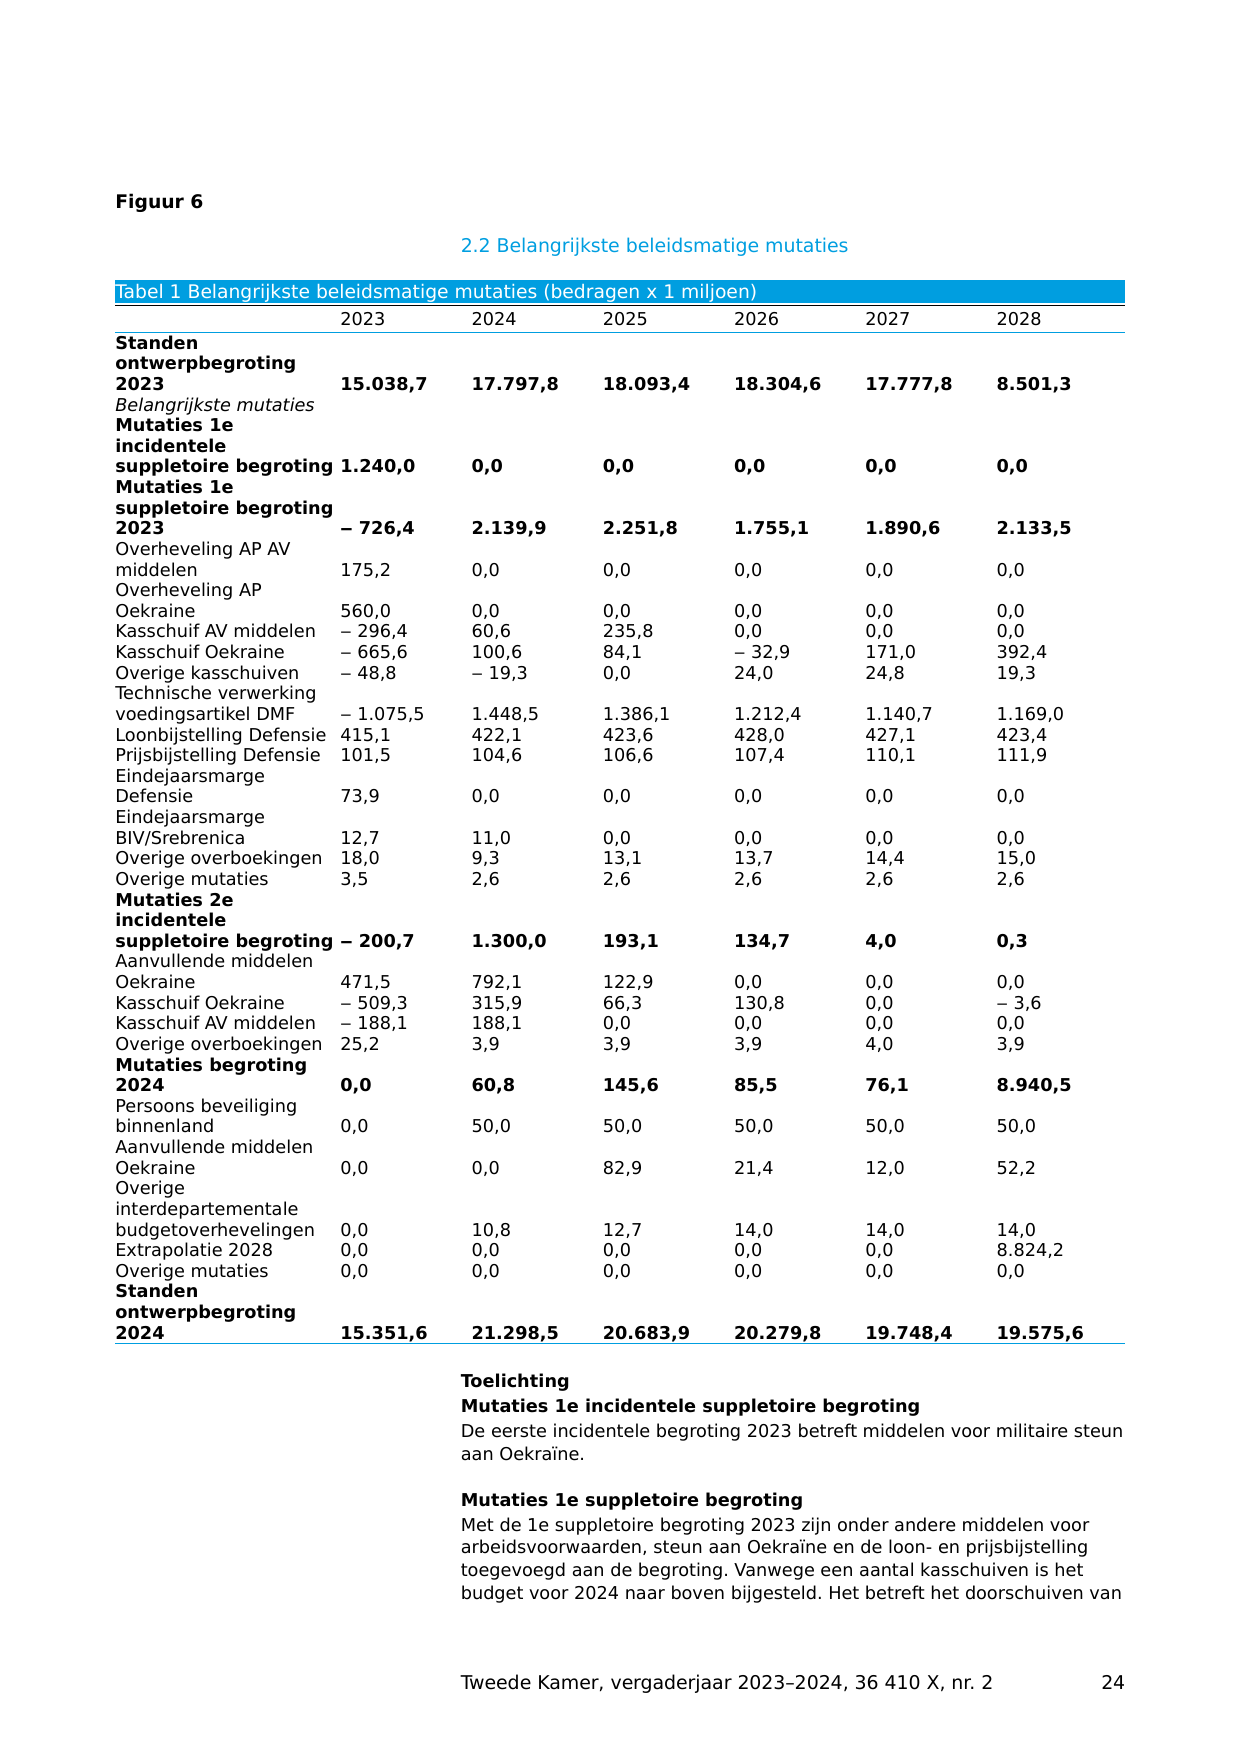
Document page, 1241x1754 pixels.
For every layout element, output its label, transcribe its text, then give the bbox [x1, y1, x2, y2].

table_cell 0,0 [600, 1240, 731, 1261]
table_cell 106,6 [600, 745, 731, 766]
table_cell 0,3 [994, 890, 1125, 951]
table_cell [994, 395, 1125, 415]
table_cell 2024 [469, 306, 600, 332]
table_cell [115, 306, 337, 332]
table_cell ‒ 296,4 [337, 621, 468, 642]
table_cell 0,0 [862, 1240, 993, 1261]
table_cell 14,4 [862, 848, 993, 869]
table_cell 24,8 [862, 663, 993, 683]
table_cell 0,0 [862, 539, 993, 580]
table_cell 2023 [337, 306, 468, 332]
table_cell 76,1 [862, 1055, 993, 1096]
table_cell Overheveling AP AV middelen [115, 539, 337, 580]
table_cell 66,3 [600, 993, 731, 1013]
table_cell 0,0 [862, 1013, 993, 1034]
table_cell 0,0 [862, 766, 993, 807]
table_cell 24,0 [731, 663, 862, 683]
table_cell 175,2 [337, 539, 468, 580]
table_cell 12,7 [337, 807, 468, 848]
table_cell 11,0 [469, 807, 600, 848]
table_cell 0,0 [731, 415, 862, 477]
table_cell 0,0 [862, 1261, 993, 1281]
table_cell 0,0 [600, 580, 731, 621]
table_cell 110,1 [862, 745, 993, 766]
table_cell 8.940,5 [994, 1055, 1125, 1096]
table_cell ‒ 200,7 [337, 890, 468, 951]
table_cell 145,6 [600, 1055, 731, 1096]
table_cell Mutaties 1e suppletoire begroting 2023 [115, 477, 337, 539]
table_cell 104,6 [469, 745, 600, 766]
table_cell 10,8 [469, 1178, 600, 1240]
table_cell 0,0 [862, 807, 993, 848]
table_cell 4,0 [862, 1034, 993, 1054]
table_cell 2.139,9 [469, 477, 600, 539]
table_cell 50,0 [469, 1096, 600, 1137]
table_cell Kasschuif AV middelen [115, 1013, 337, 1034]
table_cell Kasschuif Oekraine [115, 642, 337, 663]
table_cell 1.240,0 [337, 415, 468, 477]
table_cell [862, 395, 993, 415]
table_cell 0,0 [994, 621, 1125, 642]
table_cell 0,0 [337, 1240, 468, 1261]
table_cell 14,0 [862, 1178, 993, 1240]
table_cell 0,0 [862, 993, 993, 1013]
table_cell 235,8 [600, 621, 731, 642]
table_cell 0,0 [862, 580, 993, 621]
table_cell Overige kasschuiven [115, 663, 337, 683]
table_cell Technische verwerking voedingsartikel DMF [115, 683, 337, 724]
text De eerste incidentele begroting 2023 betreft middelen voor militaire steun aan Oekraïne. [461, 1419, 1125, 1465]
table_cell 0,0 [337, 1261, 468, 1281]
table_cell 107,4 [731, 745, 862, 766]
table_cell 0,0 [994, 1261, 1125, 1281]
table_cell 20.279,8 [731, 1281, 862, 1343]
table_cell 0,0 [994, 580, 1125, 621]
table_cell Overige overboekingen [115, 1034, 337, 1054]
table_cell 13,7 [731, 848, 862, 869]
table_cell ‒ 48,8 [337, 663, 468, 683]
table_cell 2028 [994, 306, 1125, 332]
table_cell Mutaties 2e incidentele suppletoire begroting [115, 890, 337, 951]
table_cell Standen ontwerpbegroting 2024 [115, 1281, 337, 1343]
table_cell 1.169,0 [994, 683, 1125, 724]
table_cell Overheveling AP Oekraine [115, 580, 337, 621]
table_cell 17.777,8 [862, 333, 993, 394]
table_cell 19.748,4 [862, 1281, 993, 1343]
table_cell 315,9 [469, 993, 600, 1013]
table_cell Overige interdepartementale budgetoverhevelingen [115, 1178, 337, 1240]
table_cell 471,5 [337, 951, 468, 993]
table_cell 2026 [731, 306, 862, 332]
table_cell Prijsbijstelling Defensie [115, 745, 337, 766]
table_cell 21.298,5 [469, 1281, 600, 1343]
table_cell Mutaties begroting 2024 [115, 1055, 337, 1096]
table_cell 0,0 [469, 1137, 600, 1178]
text Toelichting [461, 1369, 1125, 1392]
table_cell ‒ 1.075,5 [337, 683, 468, 724]
table_cell 18,0 [337, 848, 468, 869]
table_cell 1.386,1 [600, 683, 731, 724]
table_cell Aanvullende middelen Oekraine [115, 951, 337, 993]
table_cell 8.501,3 [994, 333, 1125, 394]
table_cell Eindejaarsmarge BIV/Srebrenica [115, 807, 337, 848]
table_cell 82,9 [600, 1137, 731, 1178]
title Figuur 6 [115, 191, 1125, 213]
table_cell 19,3 [994, 663, 1125, 683]
table_cell 0,0 [469, 539, 600, 580]
table_cell 0,0 [731, 1261, 862, 1281]
table_cell 73,9 [337, 766, 468, 807]
table_cell 0,0 [862, 951, 993, 993]
table_cell 392,4 [994, 642, 1125, 663]
table_cell 0,0 [862, 621, 993, 642]
table_cell ‒ 32,9 [731, 642, 862, 663]
table_cell 15.351,6 [337, 1281, 468, 1343]
table_cell 2.133,5 [994, 477, 1125, 539]
table_cell Overige mutaties [115, 869, 337, 889]
table_cell 12,7 [600, 1178, 731, 1240]
table_cell 0,0 [600, 415, 731, 477]
table_cell Persoons beveiliging binnenland [115, 1096, 337, 1137]
table_cell Belangrijkste mutaties [115, 395, 337, 415]
table_cell 0,0 [600, 766, 731, 807]
table_cell Extrapolatie 2028 [115, 1240, 337, 1261]
table_cell Standen ontwerpbegroting 2023 [115, 333, 337, 394]
table_cell 0,0 [994, 951, 1125, 993]
table_cell 2027 [862, 306, 993, 332]
table_cell [731, 395, 862, 415]
table_cell 422,1 [469, 725, 600, 745]
table_cell 60,6 [469, 621, 600, 642]
table_cell ‒ 726,4 [337, 477, 468, 539]
table_cell 171,0 [862, 642, 993, 663]
table_cell 9,3 [469, 848, 600, 869]
table_cell 0,0 [731, 580, 862, 621]
table_cell 0,0 [337, 1096, 468, 1137]
table_cell 13,1 [600, 848, 731, 869]
table_cell 0,0 [337, 1055, 468, 1096]
table_cell 0,0 [469, 1240, 600, 1261]
table_cell 188,1 [469, 1013, 600, 1034]
table_cell 0,0 [994, 807, 1125, 848]
table_cell 3,9 [994, 1034, 1125, 1054]
table_cell 3,9 [469, 1034, 600, 1054]
table_cell ‒ 19,3 [469, 663, 600, 683]
table_cell 14,0 [731, 1178, 862, 1240]
table_cell 0,0 [731, 1240, 862, 1261]
table_cell 130,8 [731, 993, 862, 1013]
table_cell ‒ 188,1 [337, 1013, 468, 1034]
table_cell Overige mutaties [115, 1261, 337, 1281]
table_cell 101,5 [337, 745, 468, 766]
table_cell 12,0 [862, 1137, 993, 1178]
table_cell 0,0 [994, 1013, 1125, 1034]
table_cell 427,1 [862, 725, 993, 745]
table_cell 3,9 [731, 1034, 862, 1054]
table_cell 3,5 [337, 869, 468, 889]
table_cell 50,0 [600, 1096, 731, 1137]
table_cell 1.755,1 [731, 477, 862, 539]
table_cell 18.093,4 [600, 333, 731, 394]
table_cell 2,6 [600, 869, 731, 889]
table_cell 0,0 [337, 1137, 468, 1178]
table_cell 0,0 [994, 766, 1125, 807]
table_cell 14,0 [994, 1178, 1125, 1240]
table_cell ‒ 509,3 [337, 993, 468, 1013]
table_cell 0,0 [994, 415, 1125, 477]
table_cell 2,6 [469, 869, 600, 889]
table_cell 0,0 [469, 580, 600, 621]
table_cell 0,0 [600, 807, 731, 848]
table_cell 15.038,7 [337, 333, 468, 394]
table_cell Kasschuif AV middelen [115, 621, 337, 642]
table_cell 3,9 [600, 1034, 731, 1054]
table_cell 415,1 [337, 725, 468, 745]
table_cell 428,0 [731, 725, 862, 745]
table_cell 0,0 [731, 951, 862, 993]
table_cell [600, 395, 731, 415]
text Met de 1e suppletoire begroting 2023 zijn onder andere middelen voor arbeidsvoorwaarden, steun aan Oekraïne en de loon- en prijsbijstelling toegevoegd aan de begroting. Vanwege een aantal kasschuiven is het budget voor 2024 naar boven bijgesteld. Het betreft het doorschuiven van [461, 1513, 1125, 1604]
table_cell 50,0 [731, 1096, 862, 1137]
title 2.2 Belangrijkste beleidsmatige mutaties [461, 234, 1125, 257]
table_cell Aanvullende middelen Oekraine [115, 1137, 337, 1178]
text Mutaties 1e suppletoire begroting [461, 1488, 1125, 1511]
table_cell 0,0 [600, 1261, 731, 1281]
table_cell 423,6 [600, 725, 731, 745]
table_cell 0,0 [731, 807, 862, 848]
table_cell 0,0 [337, 1178, 468, 1240]
table_cell 122,9 [600, 951, 731, 993]
table_cell 100,6 [469, 642, 600, 663]
table_cell 0,0 [731, 1013, 862, 1034]
table_cell 21,4 [731, 1137, 862, 1178]
table_cell 134,7 [731, 890, 862, 951]
table_cell 2025 [600, 306, 731, 332]
table_cell Eindejaarsmarge Defensie [115, 766, 337, 807]
table_cell 423,4 [994, 725, 1125, 745]
table_cell 0,0 [731, 539, 862, 580]
table_cell [337, 395, 468, 415]
table_cell 50,0 [862, 1096, 993, 1137]
table_cell Loonbijstelling Defensie [115, 725, 337, 745]
table_cell 0,0 [862, 415, 993, 477]
table_cell 560,0 [337, 580, 468, 621]
table_cell 0,0 [469, 1261, 600, 1281]
table_cell 0,0 [731, 766, 862, 807]
table_cell 0,0 [469, 415, 600, 477]
table_cell 193,1 [600, 890, 731, 951]
table_cell 1.890,6 [862, 477, 993, 539]
table_cell 50,0 [994, 1096, 1125, 1137]
text Mutaties 1e incidentele suppletoire begroting [461, 1394, 1125, 1417]
table_cell 2.251,8 [600, 477, 731, 539]
table_cell 0,0 [469, 766, 600, 807]
table_cell 792,1 [469, 951, 600, 993]
table_cell 0,0 [994, 539, 1125, 580]
table_cell 1.448,5 [469, 683, 600, 724]
table_cell Kasschuif Oekraine [115, 993, 337, 1013]
table_cell 25,2 [337, 1034, 468, 1054]
table_cell 15,0 [994, 848, 1125, 869]
table_cell 111,9 [994, 745, 1125, 766]
table_cell 8.824,2 [994, 1240, 1125, 1261]
table_cell 52,2 [994, 1137, 1125, 1178]
table_cell 60,8 [469, 1055, 600, 1096]
table_cell Overige overboekingen [115, 848, 337, 869]
table_cell 17.797,8 [469, 333, 600, 394]
table_cell ‒ 665,6 [337, 642, 468, 663]
table_cell 4,0 [862, 890, 993, 951]
table_cell 1.212,4 [731, 683, 862, 724]
table_cell 20.683,9 [600, 1281, 731, 1343]
table_cell 0,0 [731, 621, 862, 642]
table_cell 18.304,6 [731, 333, 862, 394]
table_cell 0,0 [600, 663, 731, 683]
table_cell Mutaties 1e incidentele suppletoire begroting [115, 415, 337, 477]
table_cell 1.140,7 [862, 683, 993, 724]
table_cell 85,5 [731, 1055, 862, 1096]
table_cell 2,6 [731, 869, 862, 889]
table_cell ‒ 3,6 [994, 993, 1125, 1013]
table_cell 0,0 [600, 539, 731, 580]
table_cell 2,6 [994, 869, 1125, 889]
table_cell 2,6 [862, 869, 993, 889]
table_cell 84,1 [600, 642, 731, 663]
table_cell 19.575,6 [994, 1281, 1125, 1343]
table_cell 1.300,0 [469, 890, 600, 951]
table_cell 0,0 [600, 1013, 731, 1034]
table_cell [469, 395, 600, 415]
